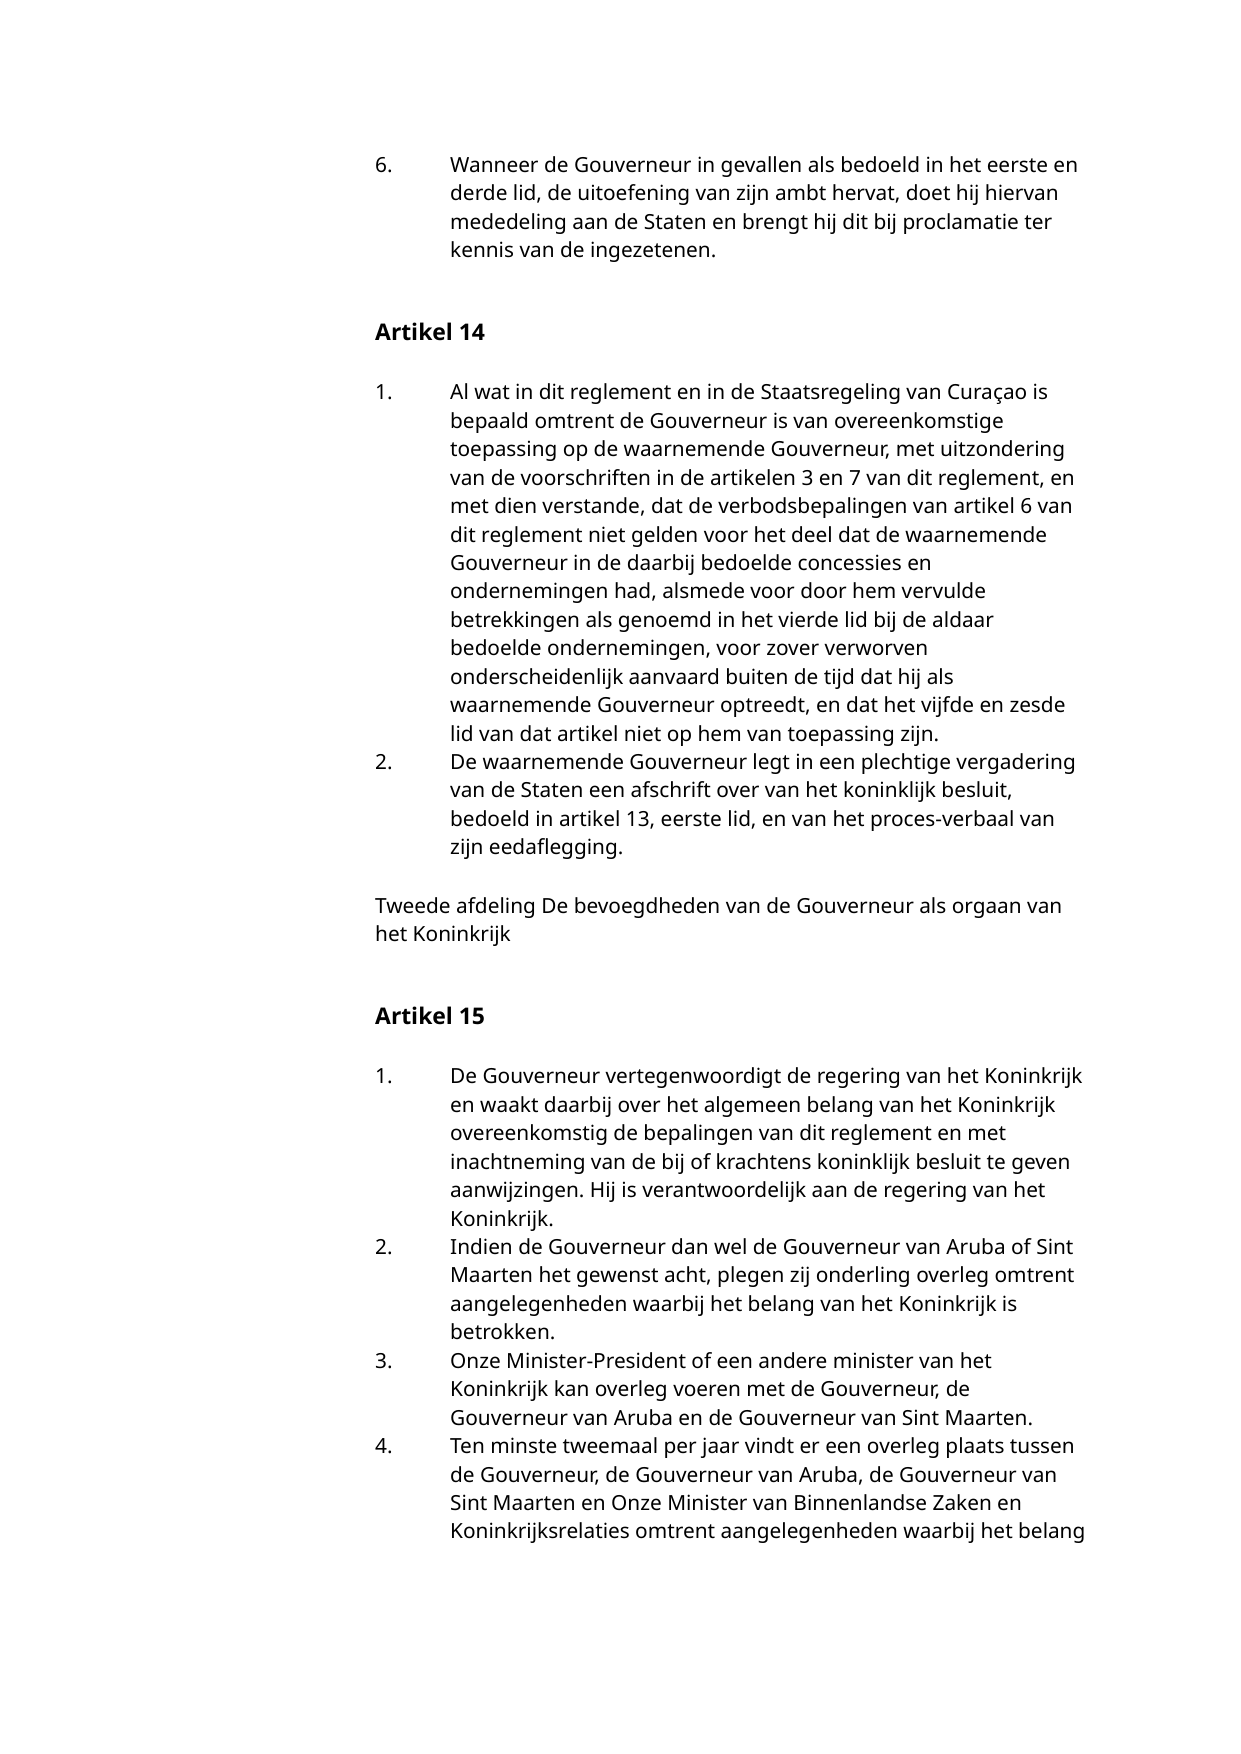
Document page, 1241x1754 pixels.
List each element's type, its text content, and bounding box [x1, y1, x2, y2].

list Al wat in dit reglement en in de Staatsregeling van Curaçao is bepaald omtrent de Gouverneur is van overeenkomstige toepassing op de waarnemende Gouverneur, met uitzondering van de voorschriften in de artikelen 3 en 7 van dit reglement, en met dien verstande, dat de verbodsbepalingen van artikel 6 van dit reglement niet gelden voor het deel dat de waarnemende Gouverneur in de daarbij bedoelde concessies en ondernemingen had, alsmede voor door hem vervulde betrekkingen als genoemd in het vierde lid bij de aldaar bedoelde ondernemingen, voor zover verworven onderscheidenlijk aanvaard buiten de tijd dat hij als waarnemende Gouverneur optreedt, en dat het vijfde en zesde lid van dat artikel niet op hem van toepassing zijn. [375, 377, 1090, 747]
subtitle Tweede afdeling De bevoegdheden van de Gouverneur als orgaan van het Koninkrijk [375, 891, 1090, 948]
list Wanneer de Gouverneur in gevallen als bedoeld in het eerste en derde lid, de uitoefening van zijn ambt hervat, doet hij hiervan mededeling aan de Staten en brengt hij dit bij proclamatie ter kennis van de ingezetenen. [375, 150, 1090, 264]
subtitle Artikel 15 [375, 1000, 1090, 1032]
list De waarnemende Gouverneur legt in een plechtige vergadering van de Staten een afschrift over van het koninklijk besluit, bedoeld in artikel 13, eerste lid, en van het proces-verbaal van zijn eedaflegging. [375, 747, 1090, 861]
list Ten minste tweemaal per jaar vindt er een overleg plaats tussen de Gouverneur, de Gouverneur van Aruba, de Gouverneur van Sint Maarten en Onze Minister van Binnenlandse Zaken en Koninkrijksrelaties omtrent aangelegenheden waarbij het belang [375, 1431, 1090, 1545]
list Onze Minister-President of een andere minister van het Koninkrijk kan overleg voeren met de Gouverneur, de Gouverneur van Aruba en de Gouverneur van Sint Maarten. [375, 1346, 1090, 1431]
subtitle Artikel 14 [375, 316, 1090, 347]
list Indien de Gouverneur dan wel de Gouverneur van Aruba of Sint Maarten het gewenst acht, plegen zij onderling overleg omtrent aangelegenheden waarbij het belang van het Koninkrijk is betrokken. [375, 1232, 1090, 1346]
list De Gouverneur vertegenwoordigt de regering van het Koninkrijk en waakt daarbij over het algemeen belang van het Koninkrijk overeenkomstig de bepalingen van dit reglement en met inachtneming van de bij of krachtens koninklijk besluit te geven aanwijzingen. Hij is verantwoordelijk aan de regering van het Koninkrijk. [375, 1062, 1090, 1232]
